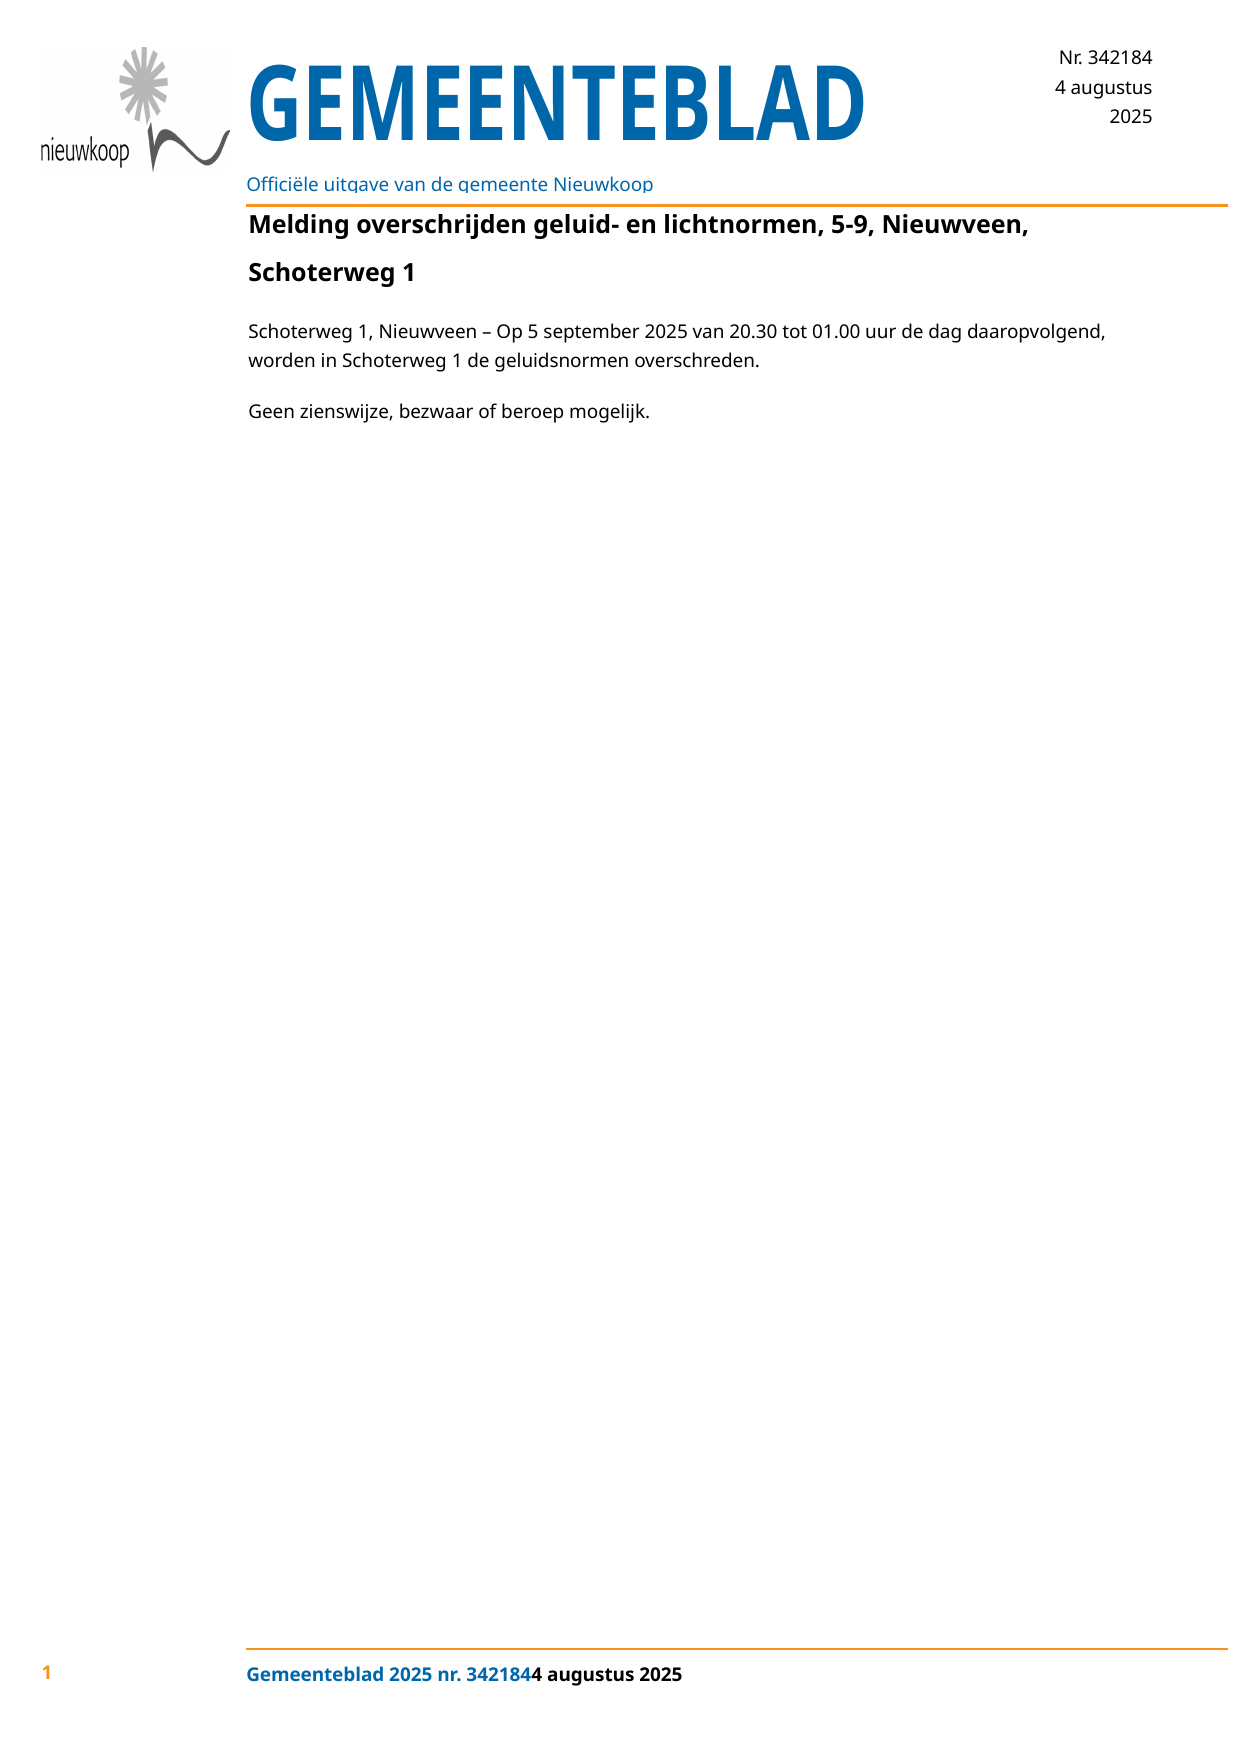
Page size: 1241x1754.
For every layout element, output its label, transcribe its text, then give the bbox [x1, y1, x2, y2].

text Schoterweg 1, Nieuwveen – Op 5 september 2025 van 20.30 tot 01.00 uur de dag daaropvolgend, worden in Schoterweg 1 de geluidsnormen overschreden. [248, 318, 1152, 373]
text Geen zienswijze, bezwaar of beroep mogelijk. [248, 398, 1152, 424]
picture [41, 47, 231, 172]
text Melding overschrijden geluid- en lichtnormen, 5-9, Nieuwveen, Schoterweg 1 [248, 207, 1152, 288]
